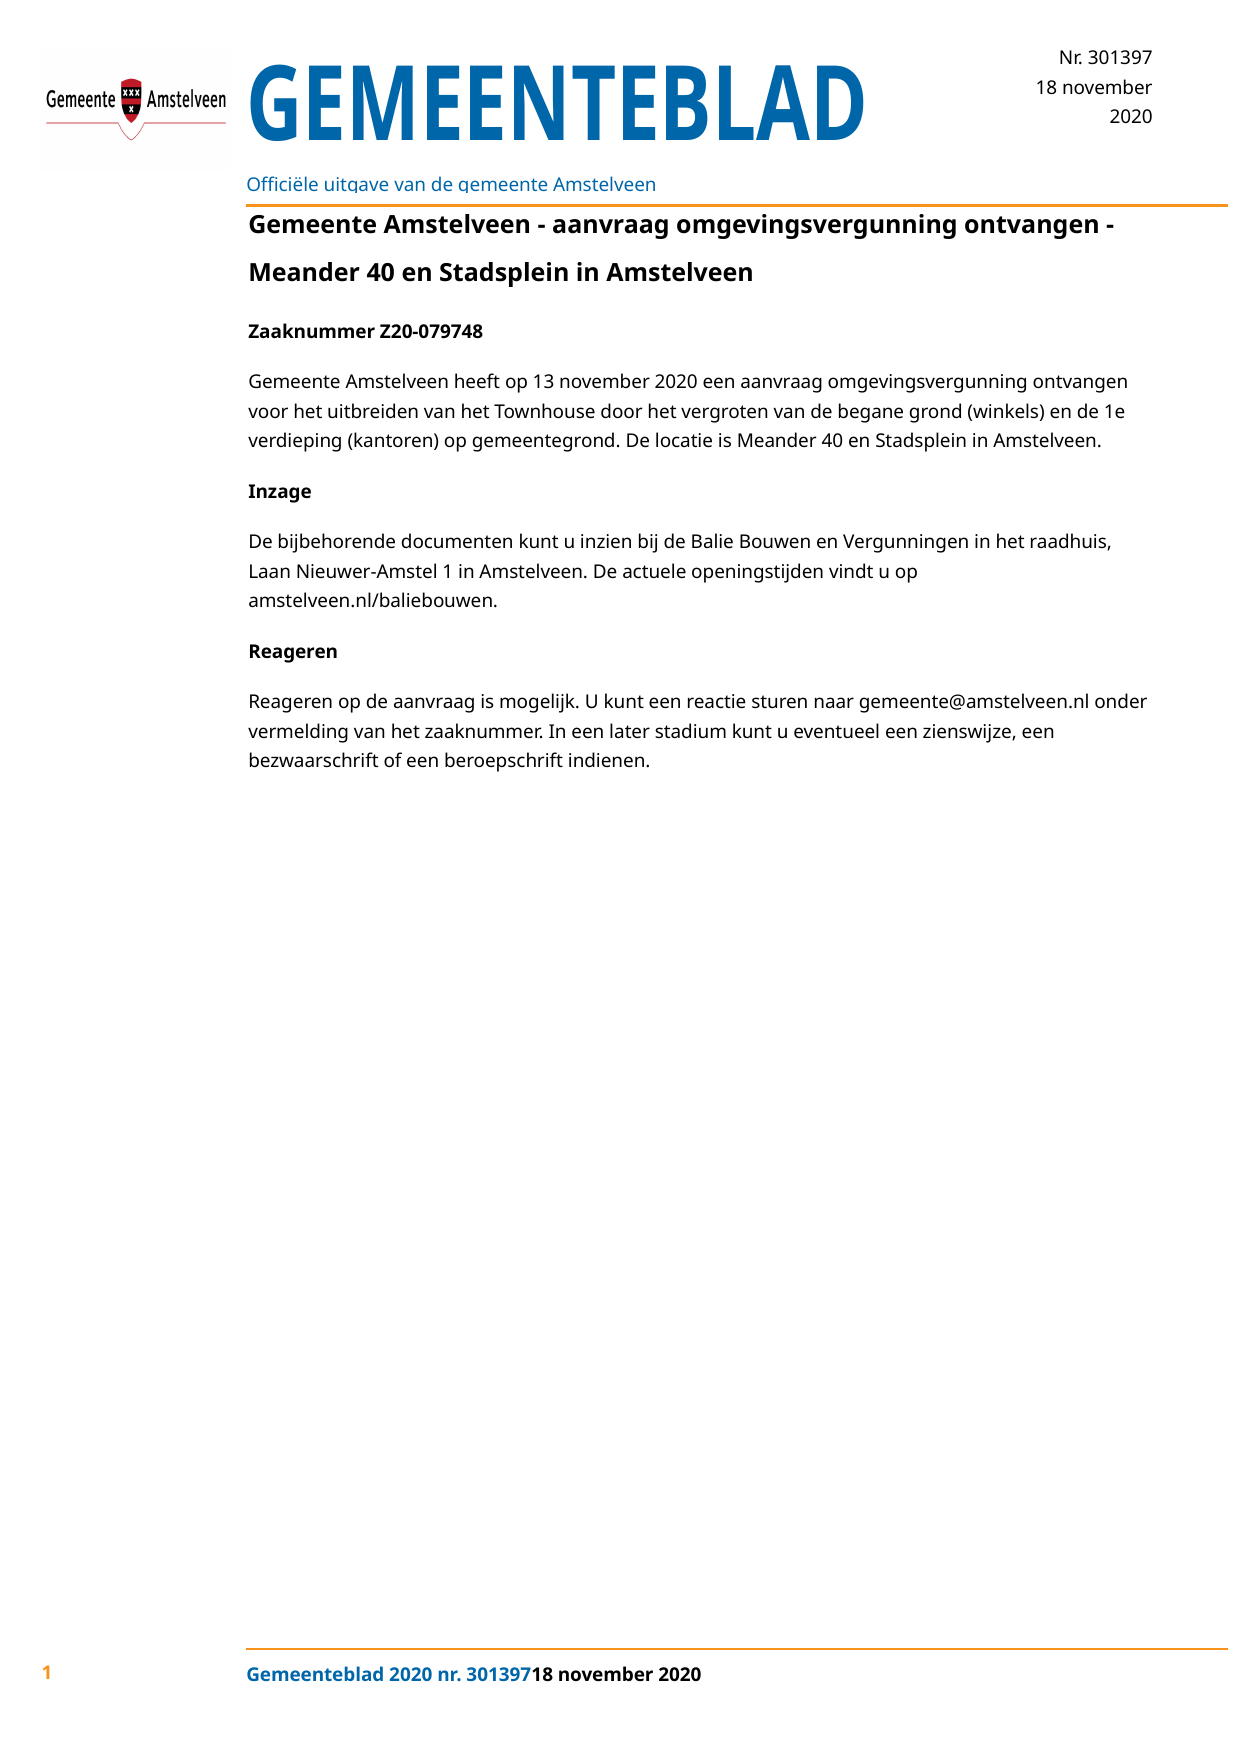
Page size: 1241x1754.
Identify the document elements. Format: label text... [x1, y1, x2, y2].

text De bijbehorende documenten kunt u inzien bij de Balie Bouwen en Vergunningen in het raadhuis, Laan Nieuwer-Amstel 1 in Amstelveen. De actuele openingstijden vindt u op amstelveen.nl/baliebouwen. [248, 528, 1152, 613]
picture [41, 47, 231, 172]
text Zaaknummer Z20-079748 [248, 318, 1152, 344]
text Gemeente Amstelveen heeft op 13 november 2020 een aanvraag omgevingsvergunning ontvangen voor het uitbreiden van het Townhouse door het vergroten van de begane grond (winkels) en de 1e verdieping (kantoren) op gemeentegrond. De locatie is Meander 40 en Stadsplein in Amstelveen. [248, 368, 1152, 453]
text Inzage [248, 478, 1152, 504]
text Gemeente Amstelveen - aanvraag omgevingsvergunning ontvangen - Meander 40 en Stadsplein in Amstelveen [248, 207, 1152, 288]
text Reageren [248, 638, 1152, 664]
text Reageren op de aanvraag is mogelijk. U kunt een reactie sturen naar gemeente@amstelveen.nl onder vermelding van het zaaknummer. In een later stadium kunt u eventueel een zienswijze, een bezwaarschrift of een beroepschrift indienen. [248, 688, 1152, 773]
